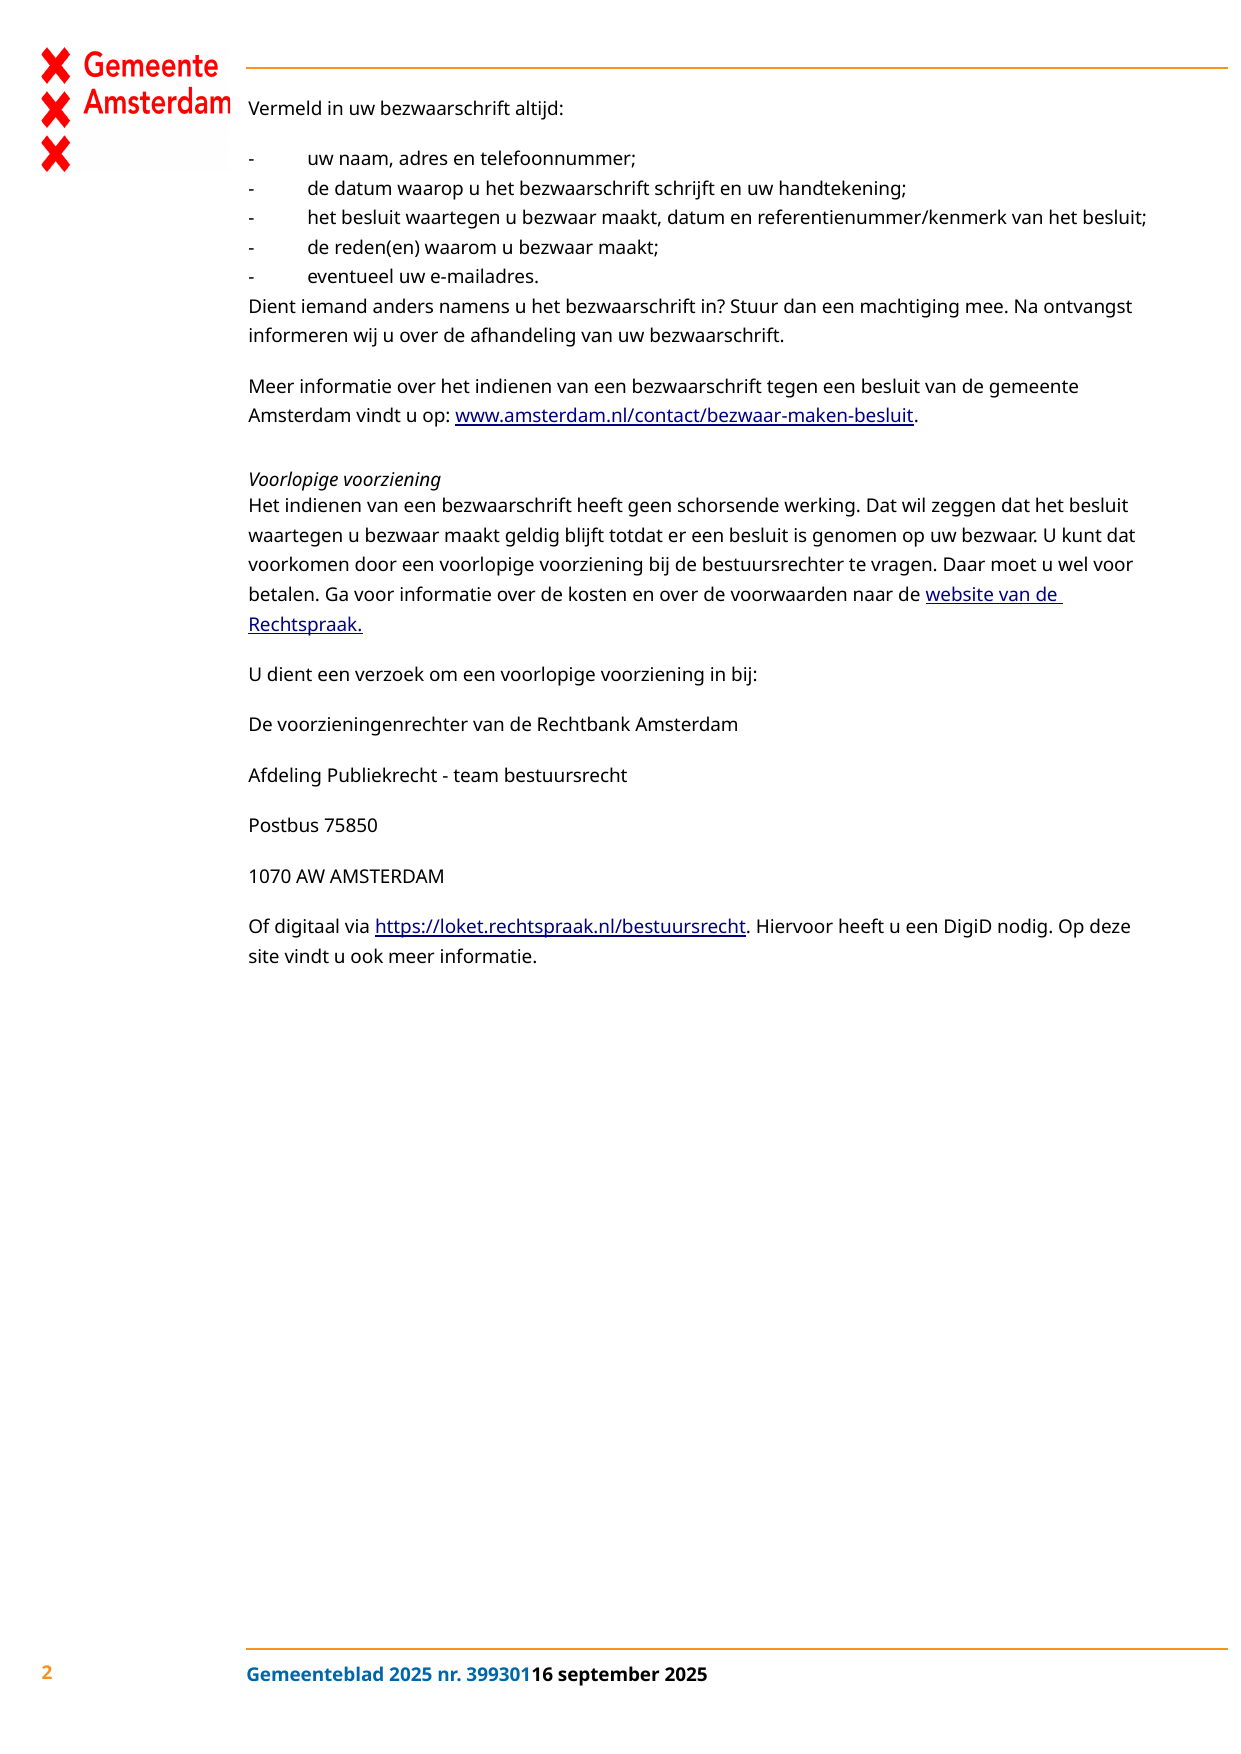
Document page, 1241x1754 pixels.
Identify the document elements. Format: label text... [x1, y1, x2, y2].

list de datum waarop u het bezwaarschrift schrijft en uw handtekening; [248, 175, 1152, 201]
text U dient een verzoek om een voorlopige voorziening in bij: [248, 661, 1152, 687]
text Meer informatie over het indienen van een bezwaarschrift tegen een besluit van de gemeente Amsterdam vindt u op: www.amsterdam.nl/contact/bezwaar-maken-besluit. [248, 373, 1152, 428]
text Vermeld in uw bezwaarschrift altijd: [248, 95, 1152, 121]
list de reden(en) waarom u bezwaar maakt; [248, 234, 1152, 260]
text 1070 AW AMSTERDAM [248, 863, 1152, 888]
list uw naam, adres en telefoonnummer; [248, 145, 1152, 171]
text Postbus 75850 [248, 812, 1152, 838]
text Afdeling Publiekrecht - team bestuursrecht [248, 762, 1152, 788]
picture [41, 47, 231, 172]
text Dient iemand anders namens u het bezwaarschrift in? Stuur dan een machtiging mee. Na ontvangst informeren wij u over de afhandeling van uw bezwaarschrift. [248, 293, 1152, 348]
text Of digitaal via https://loket.rechtspraak.nl/bestuursrecht. Hiervoor heeft u een DigiD nodig. Op deze site vindt u ook meer informatie. [248, 913, 1152, 968]
list het besluit waartegen u bezwaar maakt, datum en referentienummer/kenmerk van het besluit; [248, 204, 1152, 230]
list eventueel uw e-mailadres. [248, 263, 1152, 289]
text De voorzieningenrechter van de Rechtbank Amsterdam [248, 712, 1152, 737]
text Het indienen van een bezwaarschrift heeft geen schorsende werking. Dat wil zeggen dat het besluit waartegen u bezwaar maakt geldig blijft totdat er een besluit is genomen op uw bezwaar. U kunt dat voorkomen door een voorlopige voorziening bij de bestuursrechter te vragen. Daar moet u wel voor betalen. Ga voor informatie over de kosten en over de voorwaarden naar de website van de Rechtspraak. [248, 492, 1152, 636]
text Voorlopige voorziening [248, 467, 1152, 492]
